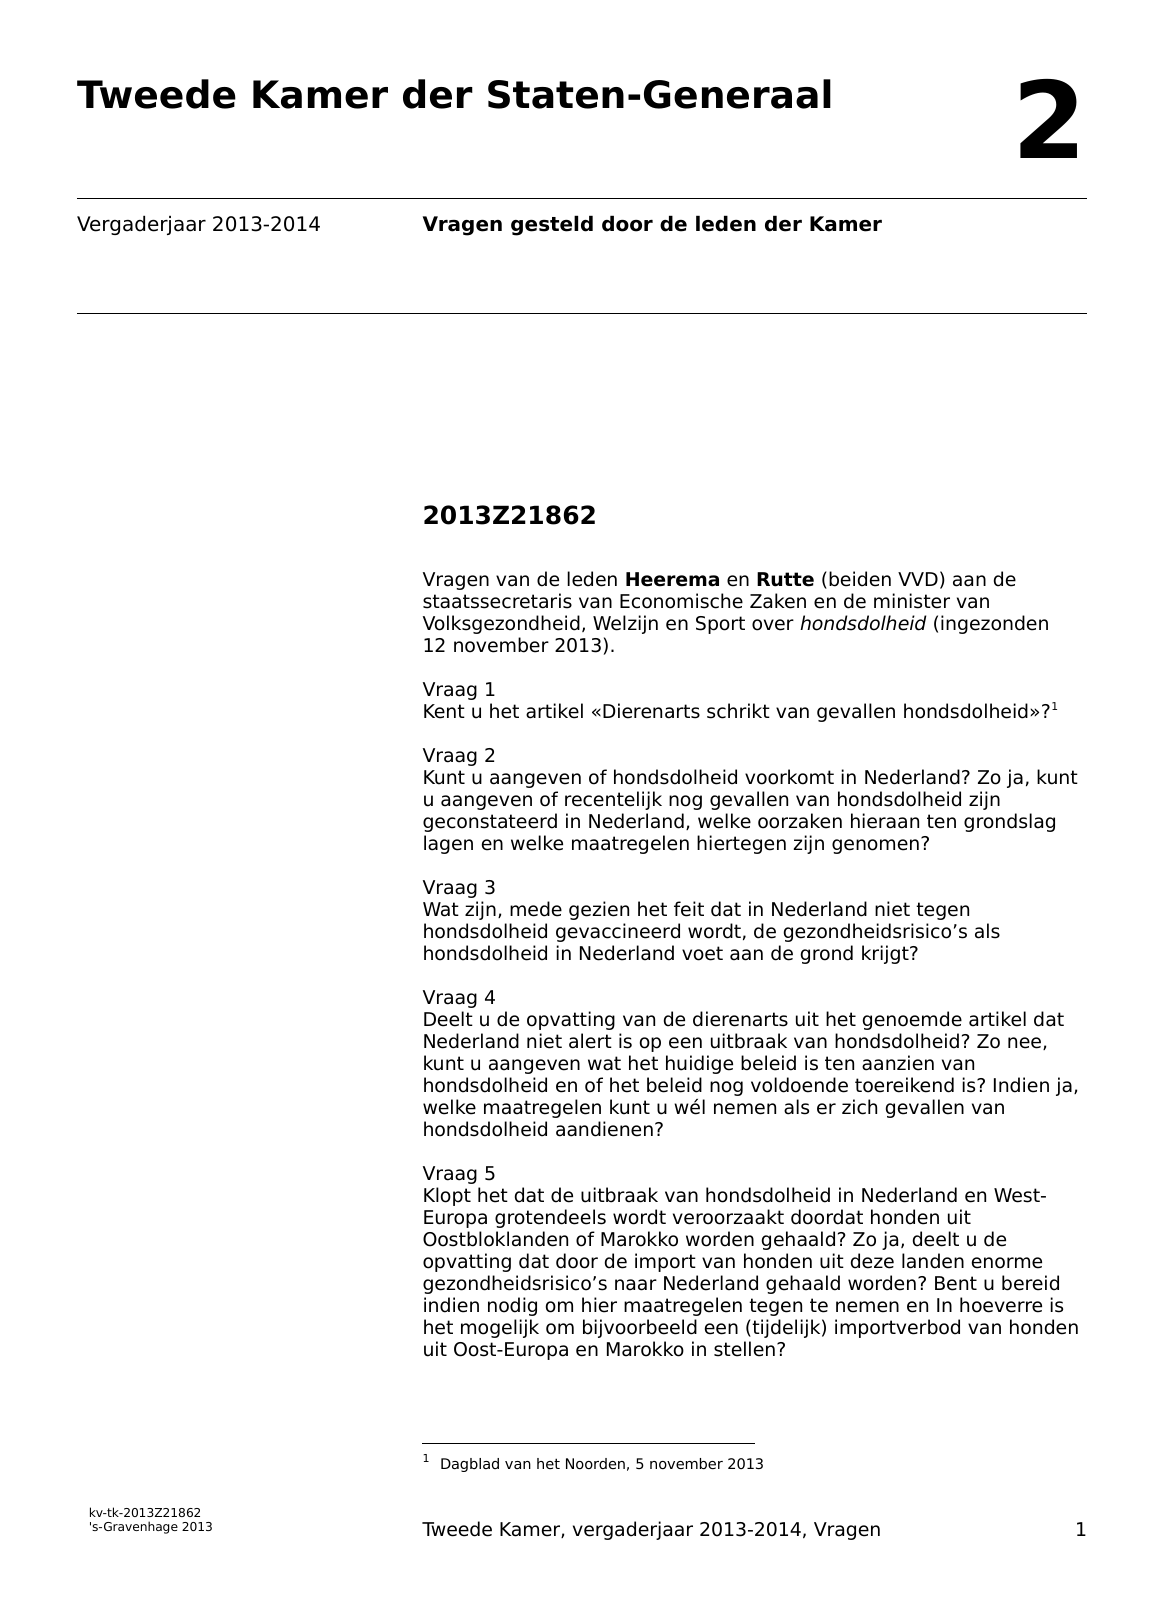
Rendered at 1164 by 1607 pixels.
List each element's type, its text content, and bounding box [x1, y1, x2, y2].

text Kunt u aangeven of hondsdolheid voorkomt in Nederland? Zo ja, kunt u aangeven of recentelijk nog gevallen van hondsdolheid zijn geconstateerd in Nederland, welke oorzaken hieraan ten grondslag lagen en welke maatregelen hiertegen zijn genomen? [422, 767, 1087, 855]
text kv-tk-2013Z21862 [88, 1506, 323, 1520]
text Deelt u de opvatting van de dierenarts uit het genoemde artikel dat Nederland niet alert is op een uitbraak van hondsdolheid? Zo nee, kunt u aangeven wat het huidige beleid is ten aanzien van hondsdolheid en of het beleid nog voldoende toereikend is? Indien ja, welke maatregelen kunt u wél nemen als er zich gevallen van hondsdolheid aandienen? [422, 1009, 1087, 1141]
text Vraag 3 [422, 877, 1087, 899]
table_header 2 [886, 59, 1087, 198]
text Kent u het artikel «Dierenarts schrikt van gevallen hondsdolheid»? [422, 701, 1087, 723]
text Vragen van de leden Heerema en Rutte (beiden VVD) aan de staatssecretaris van Economische Zaken en de minister van Volksgezondheid, Welzijn en Sport over hondsdolheid (ingezonden 12 november 2013). [422, 569, 1087, 657]
text Vraag 4 [422, 987, 1087, 1009]
text Vraag 2 [422, 745, 1087, 767]
text 2013Z21862 [422, 501, 1087, 531]
table_cell Vragen gesteld door de leden der Kamer [422, 199, 1087, 313]
text Wat zijn, mede gezien het feit dat in Nederland niet tegen hondsdolheid gevaccineerd wordt, de gezondheidsrisico’s als hondsdolheid in Nederland voet aan de grond krijgt? [422, 899, 1087, 965]
table_cell Vergaderjaar 2013-2014 [77, 199, 422, 313]
text Vraag 5 [422, 1163, 1087, 1185]
text Vraag 1 [422, 679, 1087, 701]
text Klopt het dat de uitbraak van hondsdolheid in Nederland en West-Europa grotendeels wordt veroorzaakt doordat honden uit Oostbloklanden of Marokko worden gehaald? Zo ja, deelt u de opvatting dat door de import van honden uit deze landen enorme gezondheidsrisico’s naar Nederland gehaald worden? Bent u bereid indien nodig om hier maatregelen tegen te nemen en In hoeverre is het mogelijk om bijvoorbeeld een (tijdelijk) importverbod van honden uit Oost-Europa en Marokko in stellen? [422, 1185, 1087, 1361]
text 's-Gravenhage 2013 [88, 1520, 323, 1534]
table_header Tweede Kamer der Staten-Generaal [77, 59, 886, 198]
text Dagblad van het Noorden, 5 november 2013 [422, 1452, 1087, 1474]
